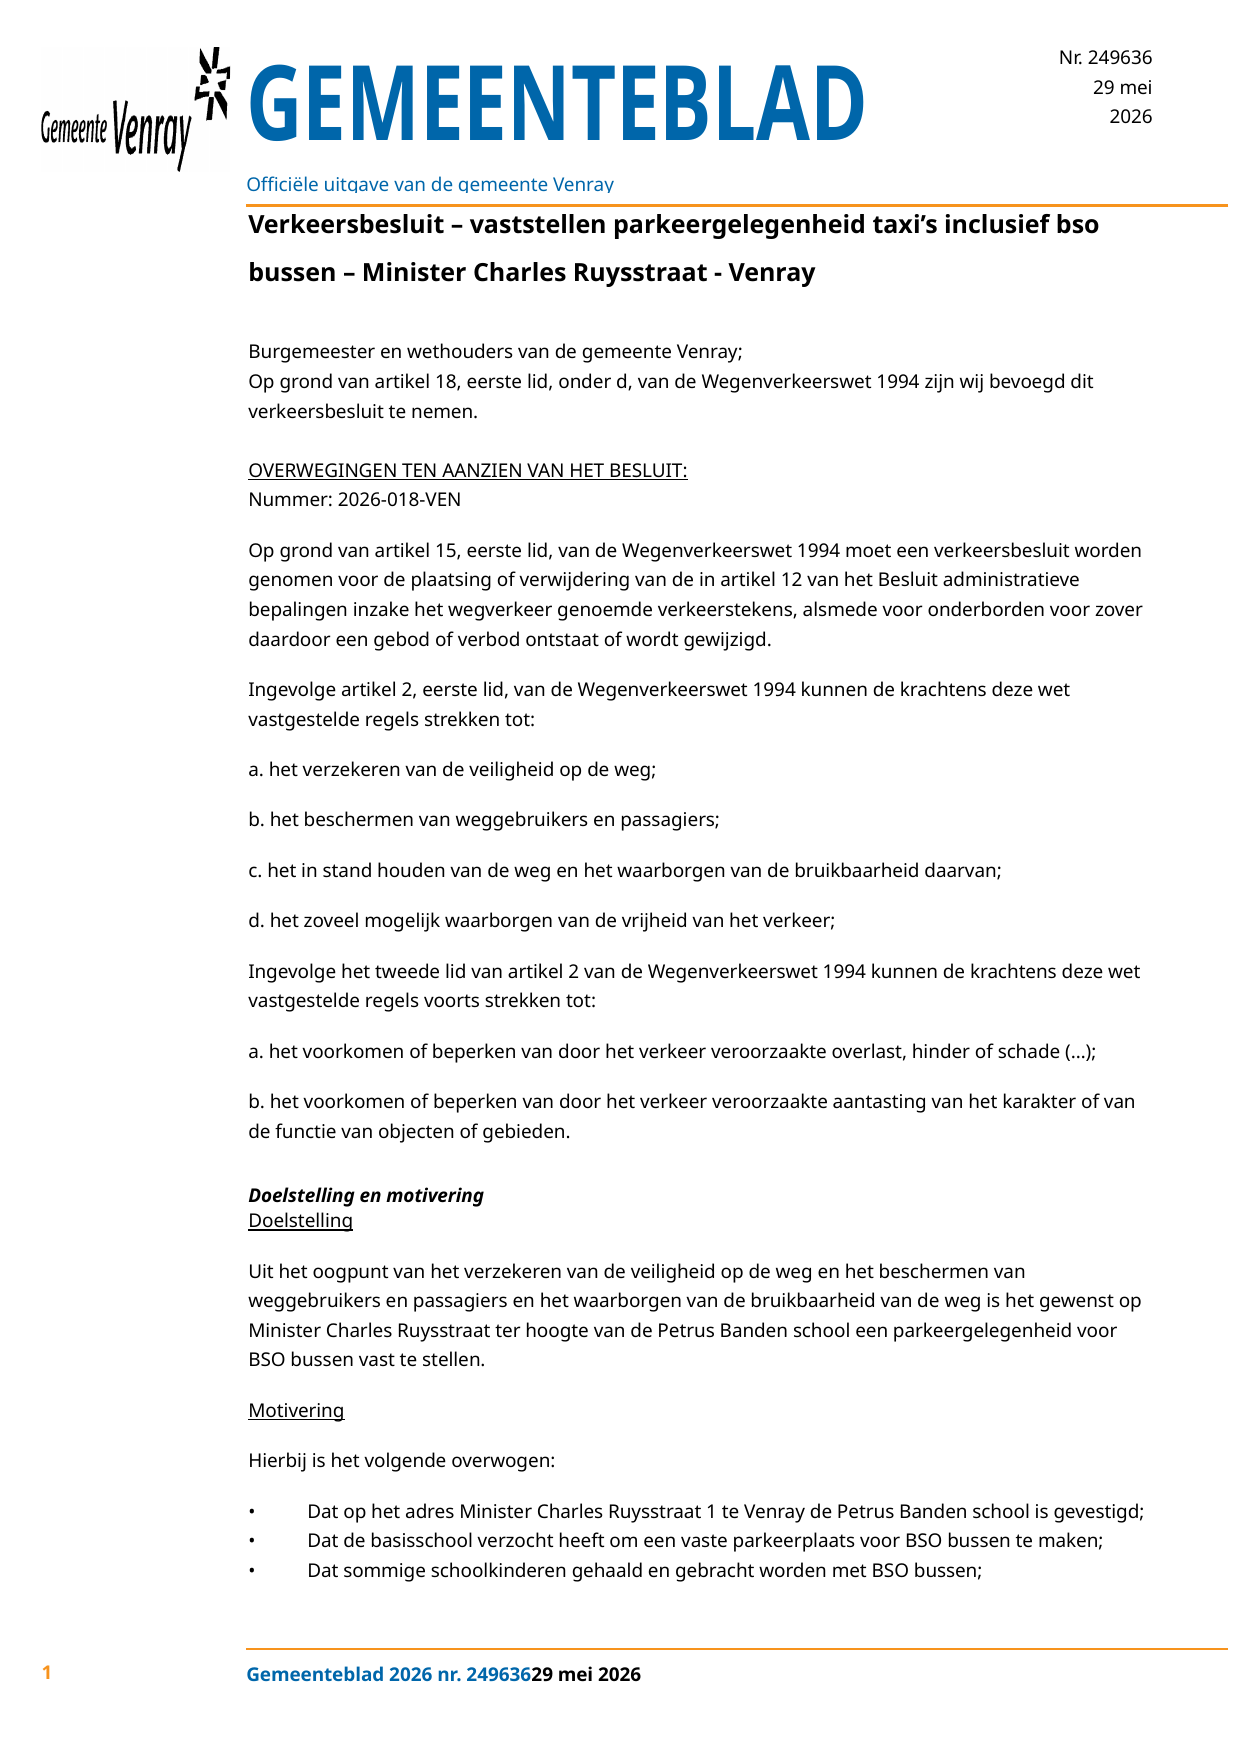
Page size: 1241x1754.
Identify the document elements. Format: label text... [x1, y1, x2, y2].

text Doelstelling en motivering [248, 1182, 1152, 1207]
text Op grond van artikel 15, eerste lid, van de Wegenverkeerswet 1994 moet een verkeersbesluit worden genomen voor de plaatsing of verwijdering van de in artikel 12 van het Besluit administratieve bepalingen inzake het wegverkeer genoemde verkeerstekens, alsmede voor onderborden voor zover daardoor een gebod of verbod ontstaat of wordt gewijzigd. [248, 537, 1152, 651]
text Op grond van artikel 18, eerste lid, onder d, van de Wegenverkeerswet 1994 zijn wij bevoegd dit verkeersbesluit te nemen. [248, 368, 1152, 423]
list Dat op het adres Minister Charles Ruysstraat 1 te Venray de Petrus Banden school is gevestigd; [248, 1498, 1152, 1524]
text Uit het oogpunt van het verzekeren van de veiligheid op de weg en het beschermen van weggebruikers en passagiers en het waarborgen van de bruikbaarheid van de weg is het gewenst op Minister Charles Ruysstraat ter hoogte van de Petrus Banden school een parkeergelegenheid voor BSO bussen vast te stellen. [248, 1258, 1152, 1372]
list Dat sommige schoolkinderen gehaald en gebracht worden met BSO bussen; [248, 1557, 1152, 1583]
text a. het verzekeren van de veiligheid op de weg; [248, 756, 1152, 782]
picture [41, 47, 231, 172]
text Ingevolge artikel 2, eerste lid, van de Wegenverkeerswet 1994 kunnen de krachtens deze wet vastgestelde regels strekken tot: [248, 676, 1152, 731]
text c. het in stand houden van de weg en het waarborgen van de bruikbaarheid daarvan; [248, 857, 1152, 883]
text Nummer: 2026-018-VEN [248, 487, 1152, 512]
text Verkeersbesluit – vaststellen parkeergelegenheid taxi’s inclusief bso bussen – Minister Charles Ruysstraat - Venray [248, 207, 1152, 288]
text d. het zoveel mogelijk waarborgen van de vrijheid van het verkeer; [248, 907, 1152, 933]
text Burgemeester en wethouders van de gemeente Venray; [248, 339, 1152, 364]
text OVERWEGINGEN TEN AANZIEN VAN HET BESLUIT: [248, 457, 1152, 483]
text Motivering [248, 1397, 1152, 1423]
text Doelstelling [248, 1207, 1152, 1233]
text b. het voorkomen of beperken van door het verkeer veroorzaakte aantasting van het karakter of van de functie van objecten of gebieden. [248, 1088, 1152, 1143]
text Ingevolge het tweede lid van artikel 2 van de Wegenverkeerswet 1994 kunnen de krachtens deze wet vastgestelde regels voorts strekken tot: [248, 958, 1152, 1013]
text b. het beschermen van weggebruikers en passagiers; [248, 807, 1152, 832]
text a. het voorkomen of beperken van door het verkeer veroorzaakte overlast, hinder of schade (…); [248, 1038, 1152, 1063]
list Dat de basisschool verzocht heeft om een vaste parkeerplaats voor BSO bussen te maken; [248, 1527, 1152, 1553]
text Hierbij is het volgende overwogen: [248, 1447, 1152, 1473]
